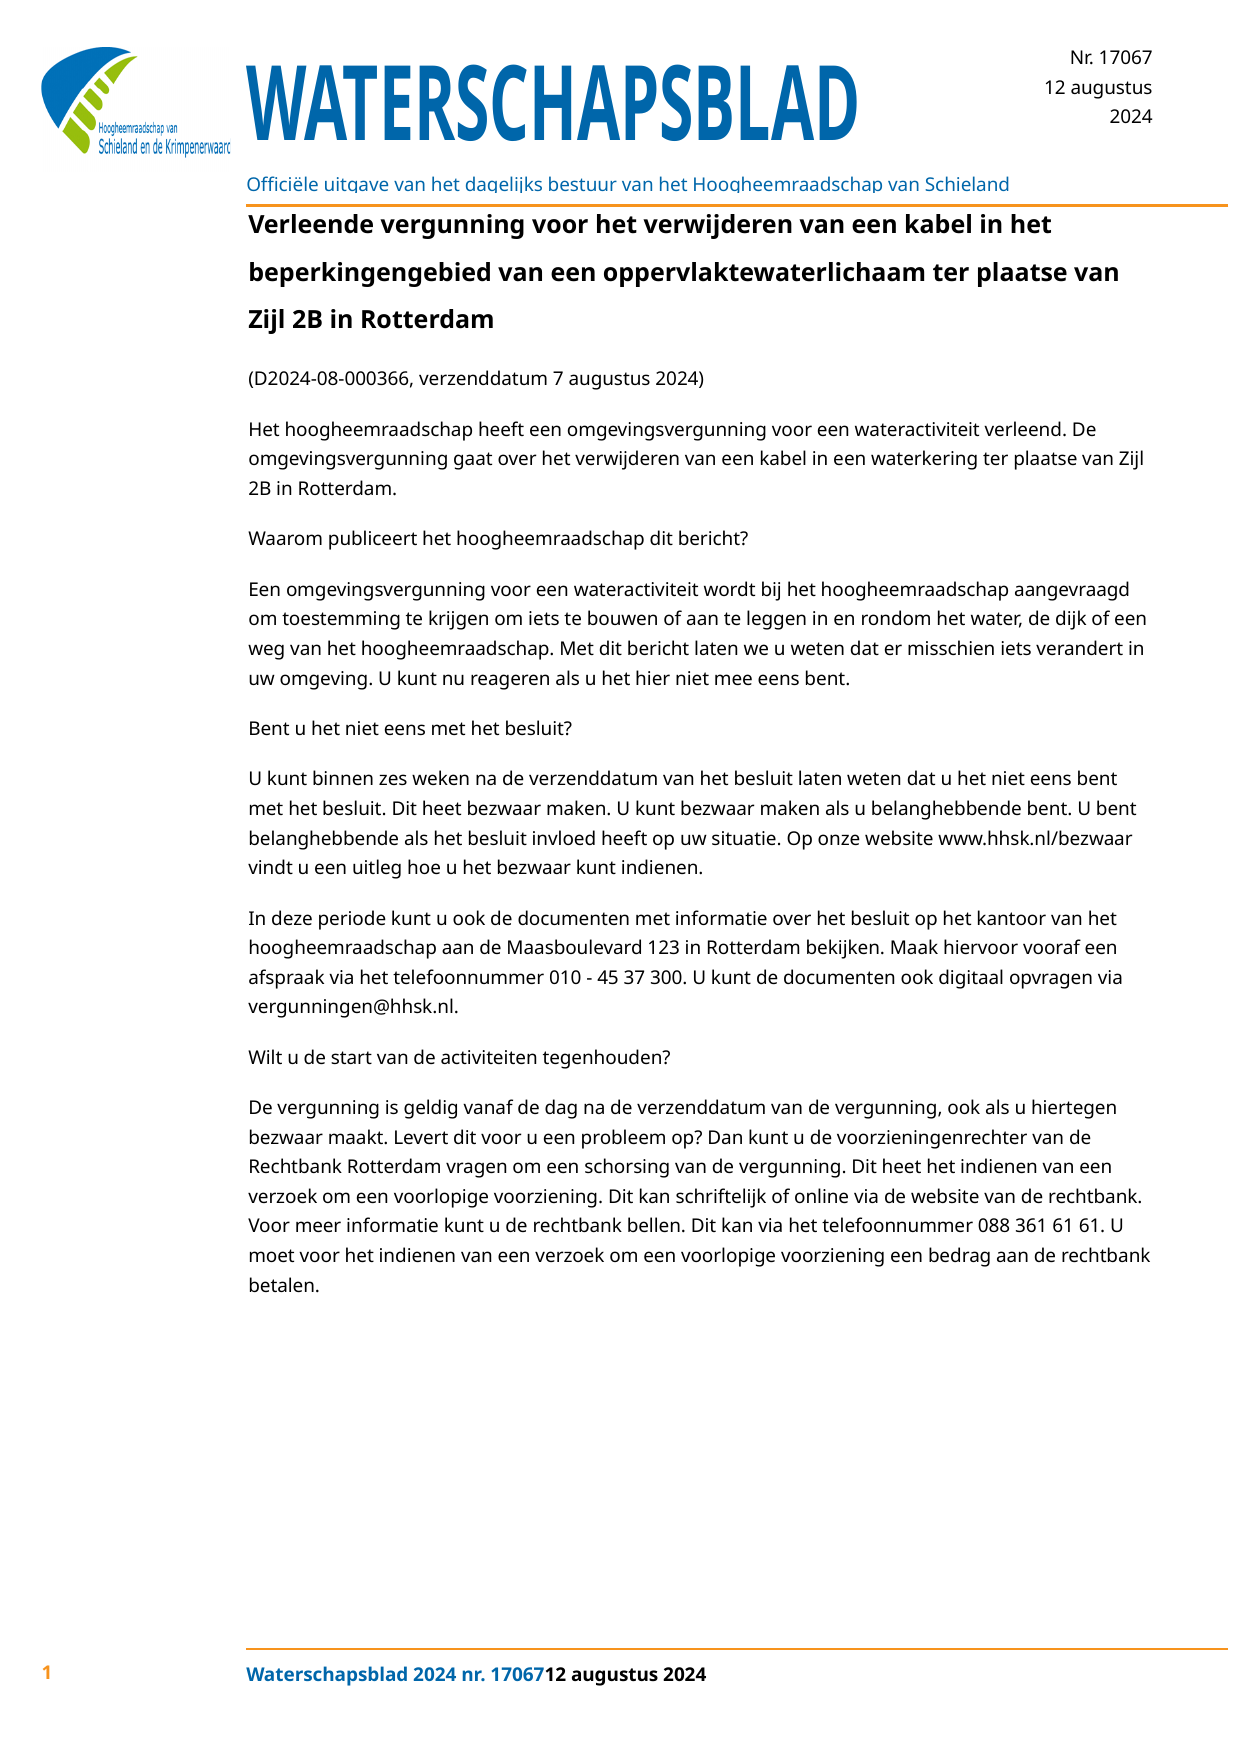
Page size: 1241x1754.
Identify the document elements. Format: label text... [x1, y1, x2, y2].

text (D2024-08-000366, verzenddatum 7 augustus 2024) [248, 366, 1152, 391]
text U kunt binnen zes weken na de verzenddatum van het besluit laten weten dat u het niet eens bent met het besluit. Dit heet bezwaar maken. U kunt bezwaar maken als u belanghebbende bent. U bent belanghebbende als het besluit invloed heeft op uw situatie. Op onze website www.hhsk.nl/bezwaar vindt u een uitleg hoe u het bezwaar kunt indienen. [248, 766, 1152, 880]
text Een omgevingsvergunning voor een wateractiviteit wordt bij het hoogheemraadschap aangevraagd om toestemming te krijgen om iets te bouwen of aan te leggen in en rondom het water, de dijk of een weg van het hoogheemraadschap. Met dit bericht laten we u weten dat er misschien iets verandert in uw omgeving. U kunt nu reageren als u het hier niet mee eens bent. [248, 576, 1152, 690]
text Verleende vergunning voor het verwijderen van een kabel in het beperkingengebied van een oppervlaktewaterlichaam ter plaatse van Zijl 2B in Rotterdam [248, 207, 1152, 336]
text Bent u het niet eens met het besluit? [248, 715, 1152, 741]
text De vergunning is geldig vanaf de dag na de verzenddatum van de vergunning, ook als u hiertegen bezwaar maakt. Levert dit voor u een probleem op? Dan kunt u de voorzieningenrechter van de Rechtbank Rotterdam vragen om een schorsing van de vergunning. Dit heet het indienen van een verzoek om een voorlopige voorziening. Dit kan schriftelijk of online via de website van de rechtbank. Voor meer informatie kunt u de rechtbank bellen. Dit kan via het telefoonnummer 088 361 61 61. U moet voor het indienen van een verzoek om een voorlopige voorziening een bedrag aan de rechtbank betalen. [248, 1094, 1152, 1297]
text In deze periode kunt u ook de documenten met informatie over het besluit op het kantoor van het hoogheemraadschap aan de Maasboulevard 123 in Rotterdam bekijken. Maak hiervoor vooraf een afspraak via het telefoonnummer 010 - 45 37 300. U kunt de documenten ook digitaal opvragen via vergunningen@hhsk.nl. [248, 905, 1152, 1019]
text Het hoogheemraadschap heeft een omgevingsvergunning voor een wateractiviteit verleend. De omgevingsvergunning gaat over het verwijderen van een kabel in een waterkering ter plaatse van Zijl 2B in Rotterdam. [248, 416, 1152, 501]
text Waarom publiceert het hoogheemraadschap dit bericht? [248, 526, 1152, 551]
text Wilt u de start van de activiteiten tegenhouden? [248, 1044, 1152, 1069]
picture [41, 47, 231, 172]
